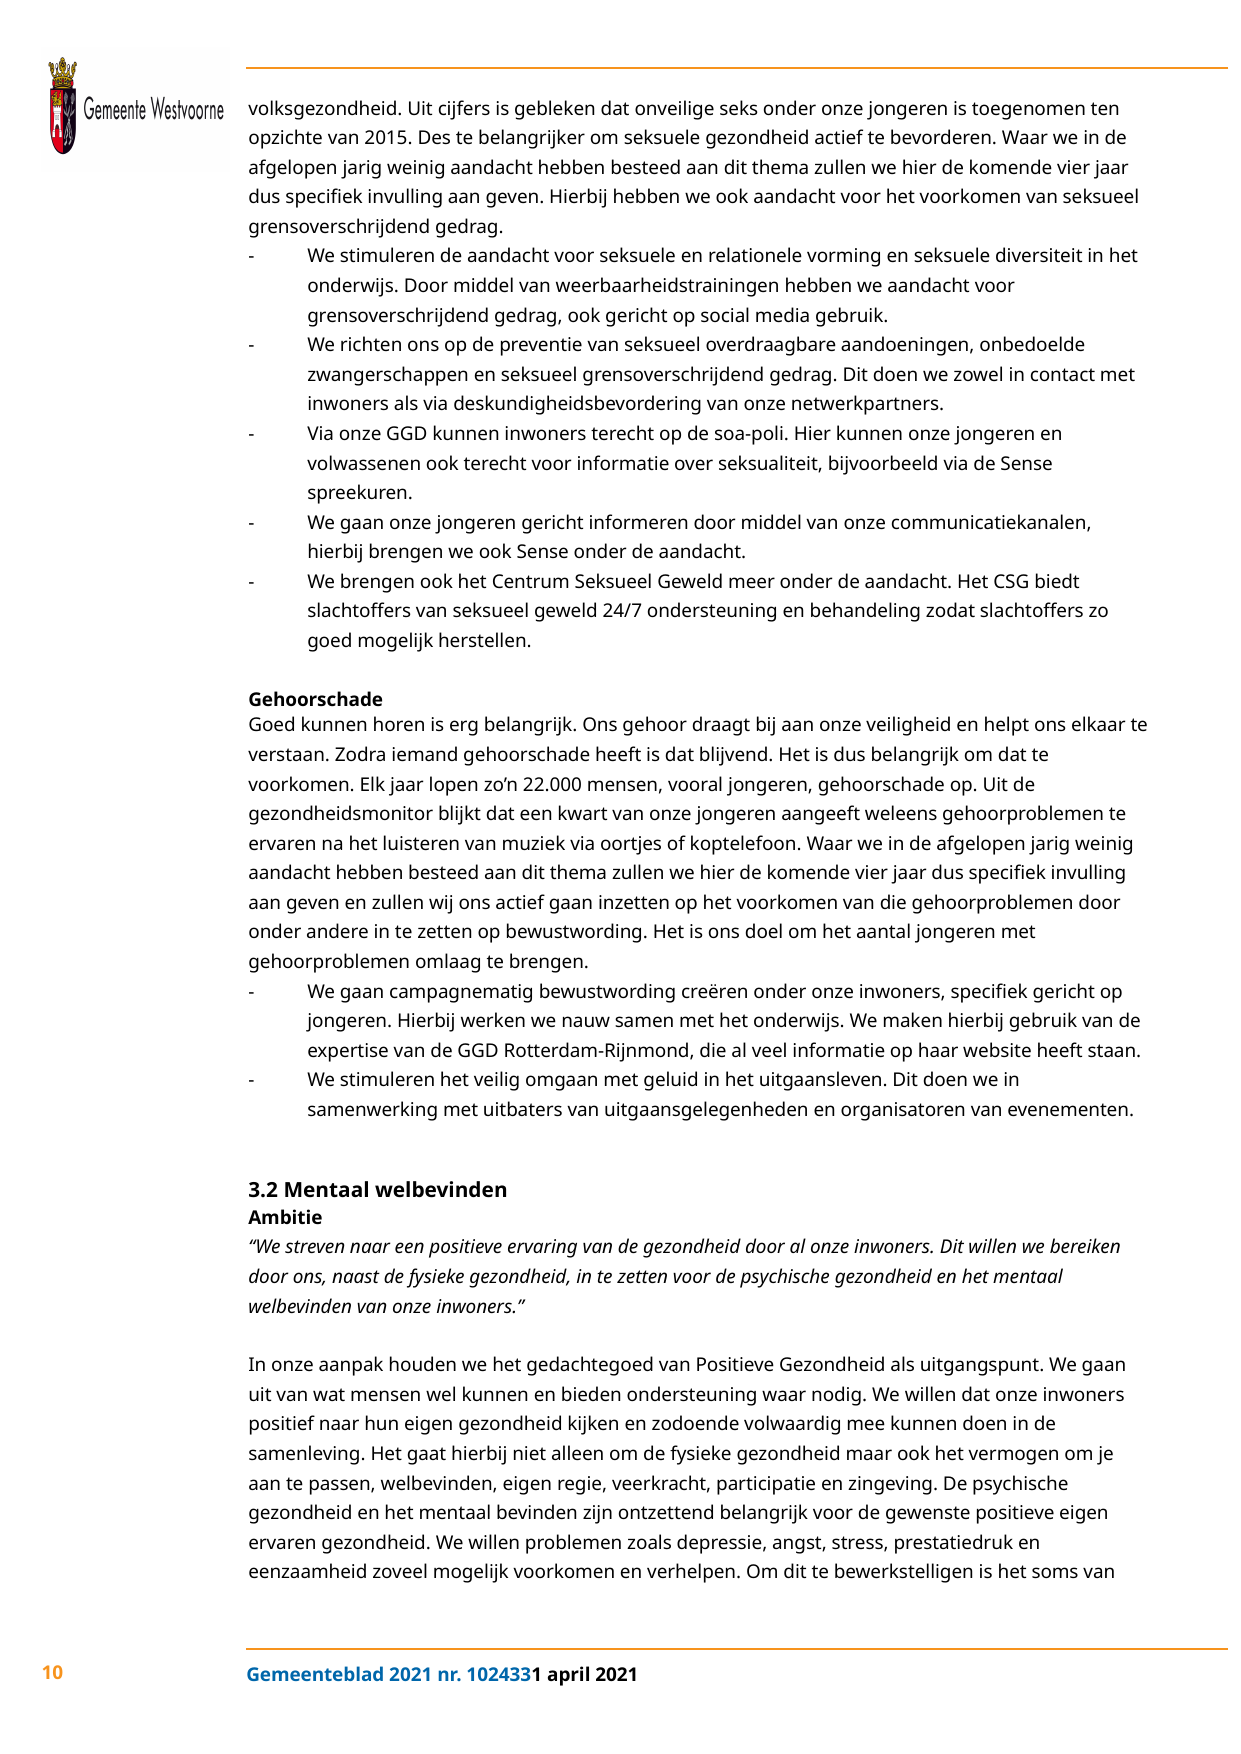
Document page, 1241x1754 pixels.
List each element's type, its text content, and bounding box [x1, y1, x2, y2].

table_cell Goed kunnen horen is erg belangrijk. Ons gehoor draagt bij aan onze veiligheid en helpt ons elkaar te verstaan. Zodra iemand gehoorschade heeft is dat blijvend. Het is dus belangrijk om dat te voorkomen. Elk jaar lopen zo’n 22.000 mensen, vooral jongeren, gehoorschade op. Uit de gezondheidsmonitor blijkt dat een kwart van onze jongeren aangeeft weleens gehoorproblemen te ervaren na het luisteren van muziek via oortjes of koptelefoon. Waar we in de afgelopen jarig weinig aandacht hebben besteed aan dit thema zullen we hier de komende vier jaar dus specifiek invulling aan geven en zullen wij ons actief gaan inzetten op het voorkomen van die gehoorproblemen door onder andere in te zetten op bewustwording. Het is ons doel om het aantal jongeren met gehoorproblemen omlaag te brengen. We gaan campagnematig bewustwording creëren onder onze inwoners, specifiek gericht op jongeren. Hierbij werken we nauw samen met het onderwijs. We maken hierbij gebruik van de expertise van de GGD Rotterdam-Rijnmond, die al veel informatie op haar website heeft staan. We stimuleren het veilig omgaan met geluid in het uitgaansleven. Dit doen we in samenwerking met uitbaters van uitgaansgelegenheden en organisatoren van evenementen. [248, 712, 1152, 1122]
text In onze aanpak houden we het gedachtegoed van Positieve Gezondheid als uitgangspunt. We gaan uit van wat mensen wel kunnen en bieden ondersteuning waar nodig. We willen dat onze inwoners positief naar hun eigen gezondheid kijken en zodoende volwaardig mee kunnen doen in de samenleving. Het gaat hierbij niet alleen om de fysieke gezondheid maar ook het vermogen om je aan te passen, welbevinden, eigen regie, veerkracht, participatie en zingeving. De psychische gezondheid en het mentaal bevinden zijn ontzettend belangrijk voor de gewenste positieve eigen ervaren gezondheid. We willen problemen zoals depressie, angst, stress, prestatiedruk en eenzaamheid zoveel mogelijk voorkomen en verhelpen. Om dit te bewerkstelligen is het soms van [248, 1351, 1152, 1584]
table_header Ambitie “We streven naar een positieve ervaring van de gezondheid door al onze inwoners. Dit willen we bereiken door ons, naast de fysieke gezondheid, in te zetten voor de psychische gezondheid en het mentaal welbevinden van onze inwoners.” [248, 1204, 1152, 1319]
table_cell volksgezondheid. Uit cijfers is gebleken dat onveilige seks onder onze jongeren is toegenomen ten opzichte van 2015. Des te belangrijker om seksuele gezondheid actief te bevorderen. Waar we in de afgelopen jarig weinig aandacht hebben besteed aan dit thema zullen we hier de komende vier jaar dus specifiek invulling aan geven. Hierbij hebben we ook aandacht voor het voorkomen van seksueel grensoverschrijdend gedrag. We stimuleren de aandacht voor seksuele en relationele vorming en seksuele diversiteit in het onderwijs. Door middel van weerbaarheidstrainingen hebben we aandacht voor grensoverschrijdend gedrag, ook gericht op social media gebruik. We richten ons op de preventie van seksueel overdraagbare aandoeningen, onbedoelde zwangerschappen en seksueel grensoverschrijdend gedrag. Dit doen we zowel in contact met inwoners als via deskundigheidsbevordering van onze netwerkpartners. Via onze GGD kunnen inwoners terecht op de soa-poli. Hier kunnen onze jongeren en volwassenen ook terecht voor informatie over seksualiteit, bijvoorbeeld via de Sense spreekuren. We gaan onze jongeren gericht informeren door middel van onze communicatiekanalen, hierbij brengen we ook Sense onder de aandacht. We brengen ook het Centrum Seksueel Geweld meer onder de aandacht. Het CSG biedt slachtoffers van seksueel geweld 24/7 ondersteuning en behandeling zodat slachtoffers zo goed mogelijk herstellen. [248, 95, 1152, 653]
table_header Gehoorschade [248, 686, 1152, 712]
picture [41, 47, 231, 172]
text 3.2 Mentaal welbevinden [248, 1176, 1152, 1204]
